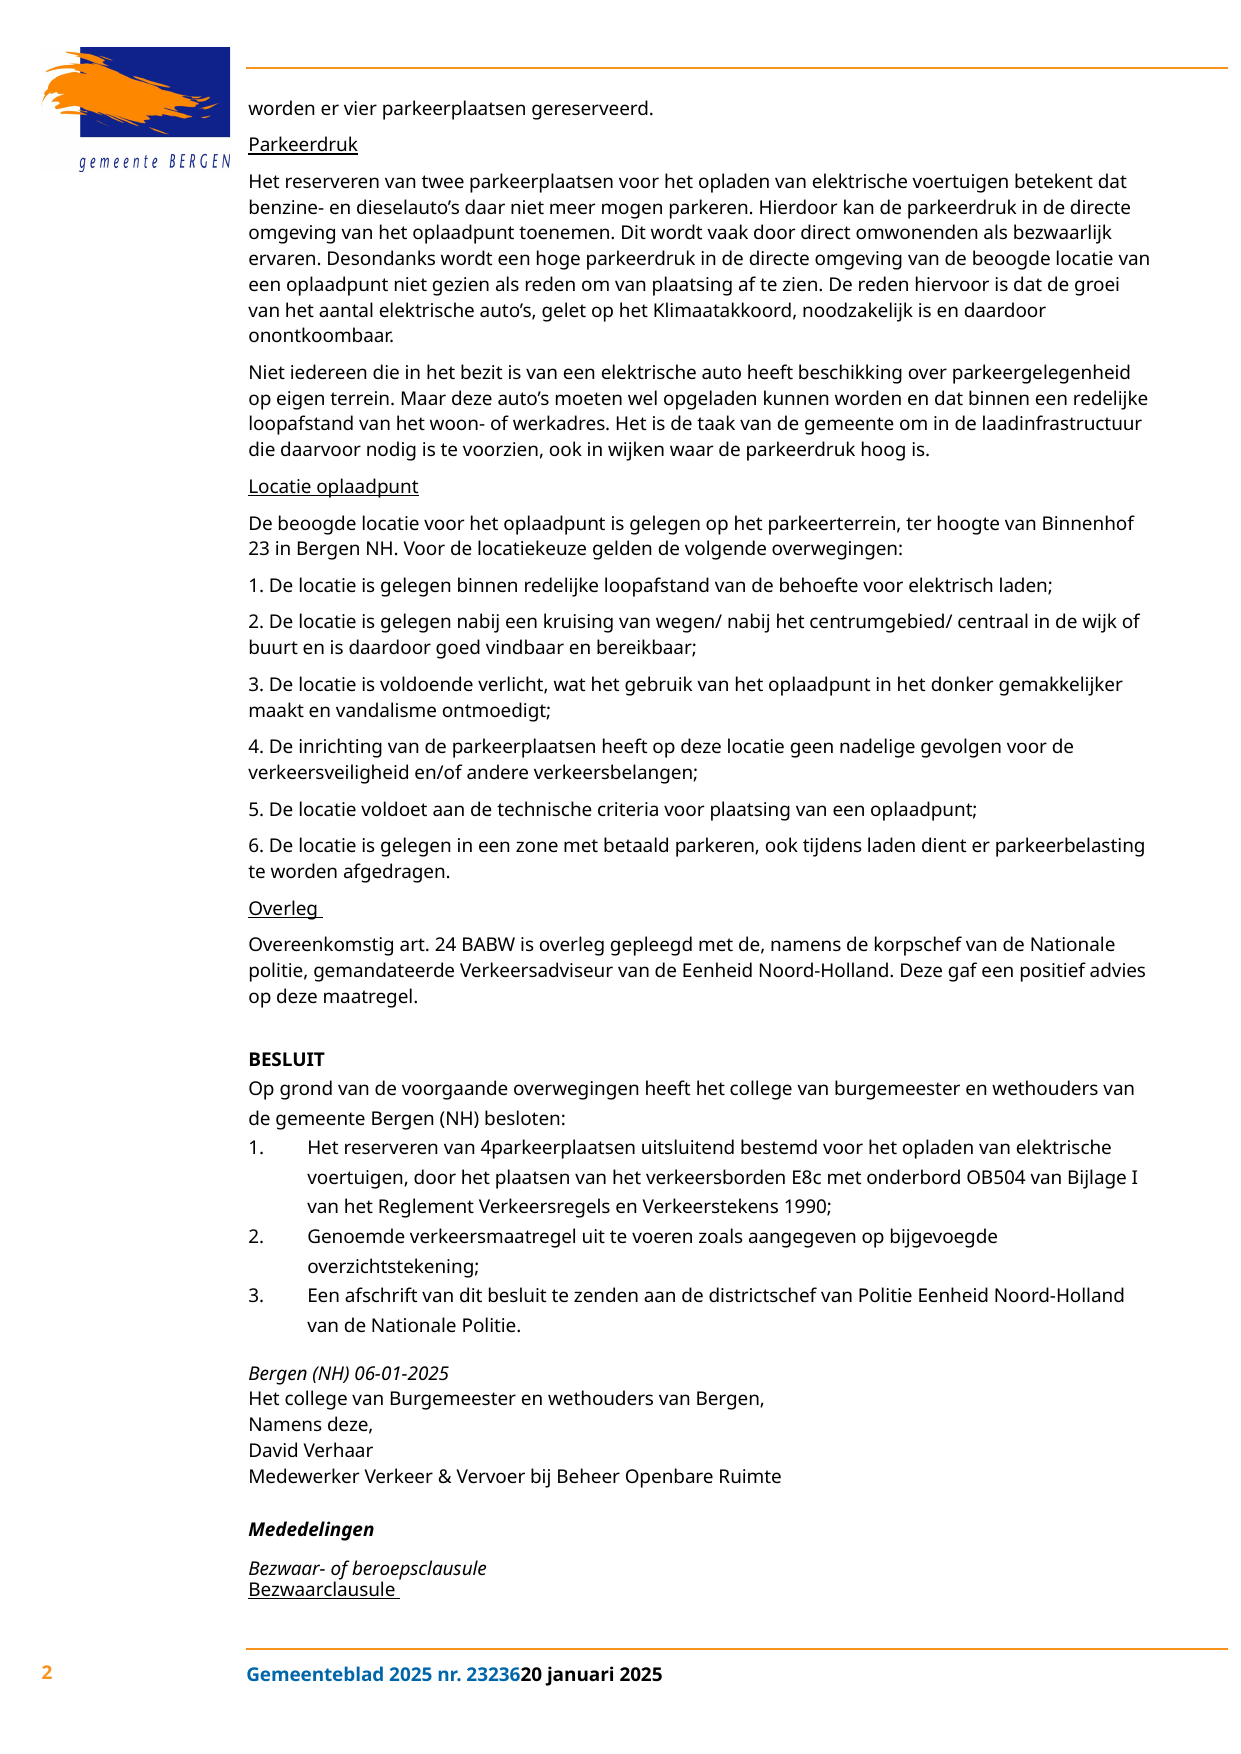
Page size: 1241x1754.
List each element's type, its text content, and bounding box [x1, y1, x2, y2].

text Op grond van de voorgaande overwegingen heeft het college van burgemeester en wethouders van de gemeente Bergen (NH) besloten: [248, 1075, 1152, 1131]
text 4. De inrichting van de parkeerplaatsen heeft op deze locatie geen nadelige gevolgen voor de verkeersveiligheid en/of andere verkeersbelangen; [248, 733, 1152, 785]
list Het reserveren van 4parkeerplaatsen uitsluitend bestemd voor het opladen van elektrische voertuigen, door het plaatsen van het verkeersborden E8c met onderbord OB504 van Bijlage I van het Reglement Verkeersregels en Verkeerstekens 1990; [248, 1134, 1152, 1219]
list Genoemde verkeersmaatregel uit te voeren zoals aangegeven op bijgevoegde overzichtstekening; [248, 1223, 1152, 1279]
text Namens deze, [248, 1411, 1152, 1437]
text Parkeerdruk [248, 131, 1152, 157]
text worden er vier parkeerplaatsen gereserveerd. [248, 95, 1152, 121]
text Medewerker Verkeer & Vervoer bij Beheer Openbare Ruimte [248, 1463, 1152, 1488]
text Overleg [248, 895, 1152, 921]
text 6. De locatie is gelegen in een zone met betaald parkeren, ook tijdens laden dient er parkeerbelasting te worden afgedragen. [248, 833, 1152, 884]
text Bezwaarclausule [248, 1581, 1152, 1600]
text Het reserveren van twee parkeerplaatsen voor het opladen van elektrische voertuigen betekent dat benzine- en dieselauto’s daar niet meer mogen parkeren. Hierdoor kan de parkeerdruk in de directe omgeving van het oplaadpunt toenemen. Dit wordt vaak door direct omwonenden als bezwaarlijk ervaren. Desondanks wordt een hoge parkeerdruk in de directe omgeving van de beoogde locatie van een oplaadpunt niet gezien als reden om van plaatsing af te zien. De reden hiervoor is dat de groei van het aantal elektrische auto’s, gelet op het Klimaatakkoord, noodzakelijk is en daardoor onontkoombaar. [248, 168, 1152, 348]
text Mededelingen [248, 1516, 1152, 1541]
text BESLUIT [248, 1046, 1152, 1072]
text Overeenkomstig art. 24 BABW is overleg gepleegd met de, namens de korpschef van de Nationale politie, gemandateerde Verkeersadviseur van de Eenheid Noord-Holland. Deze gaf een positief advies op deze maatregel. [248, 932, 1152, 1009]
text De beoogde locatie voor het oplaadpunt is gelegen op het parkeerterrein, ter hoogte van Binnenhof 23 in Bergen NH. Voor de locatiekeuze gelden de volgende overwegingen: [248, 510, 1152, 561]
picture [41, 47, 231, 172]
text Niet iedereen die in het bezit is van een elektrische auto heeft beschikking over parkeergelegenheid op eigen terrein. Maar deze auto’s moeten wel opgeladen kunnen worden en dat binnen een redelijke loopafstand van het woon- of werkadres. Het is de taak van de gemeente om in de laadinfrastructuur die daarvoor nodig is te voorzien, ook in wijken waar de parkeerdruk hoog is. [248, 359, 1152, 462]
text 5. De locatie voldoet aan de technische criteria voor plaatsing van een oplaadpunt; [248, 796, 1152, 822]
text Bergen (NH) 06-01-2025 [248, 1360, 1152, 1386]
text 3. De locatie is voldoende verlicht, wat het gebruik van het oplaadpunt in het donker gemakkelijker maakt en vandalisme ontmoedigt; [248, 671, 1152, 723]
text 2. De locatie is gelegen nabij een kruising van wegen/ nabij het centrumgebied/ centraal in de wijk of buurt en is daardoor goed vindbaar en bereikbaar; [248, 609, 1152, 660]
text Bezwaar- of beroepsclausule [248, 1555, 1152, 1581]
list Een afschrift van dit besluit te zenden aan de districtschef van Politie Eenheid Noord-Holland van de Nationale Politie. [248, 1282, 1152, 1338]
text David Verhaar [248, 1437, 1152, 1463]
text Locatie oplaadpunt [248, 473, 1152, 499]
text Het college van Burgemeester en wethouders van Bergen, [248, 1386, 1152, 1411]
text 1. De locatie is gelegen binnen redelijke loopafstand van de behoefte voor elektrisch laden; [248, 572, 1152, 598]
